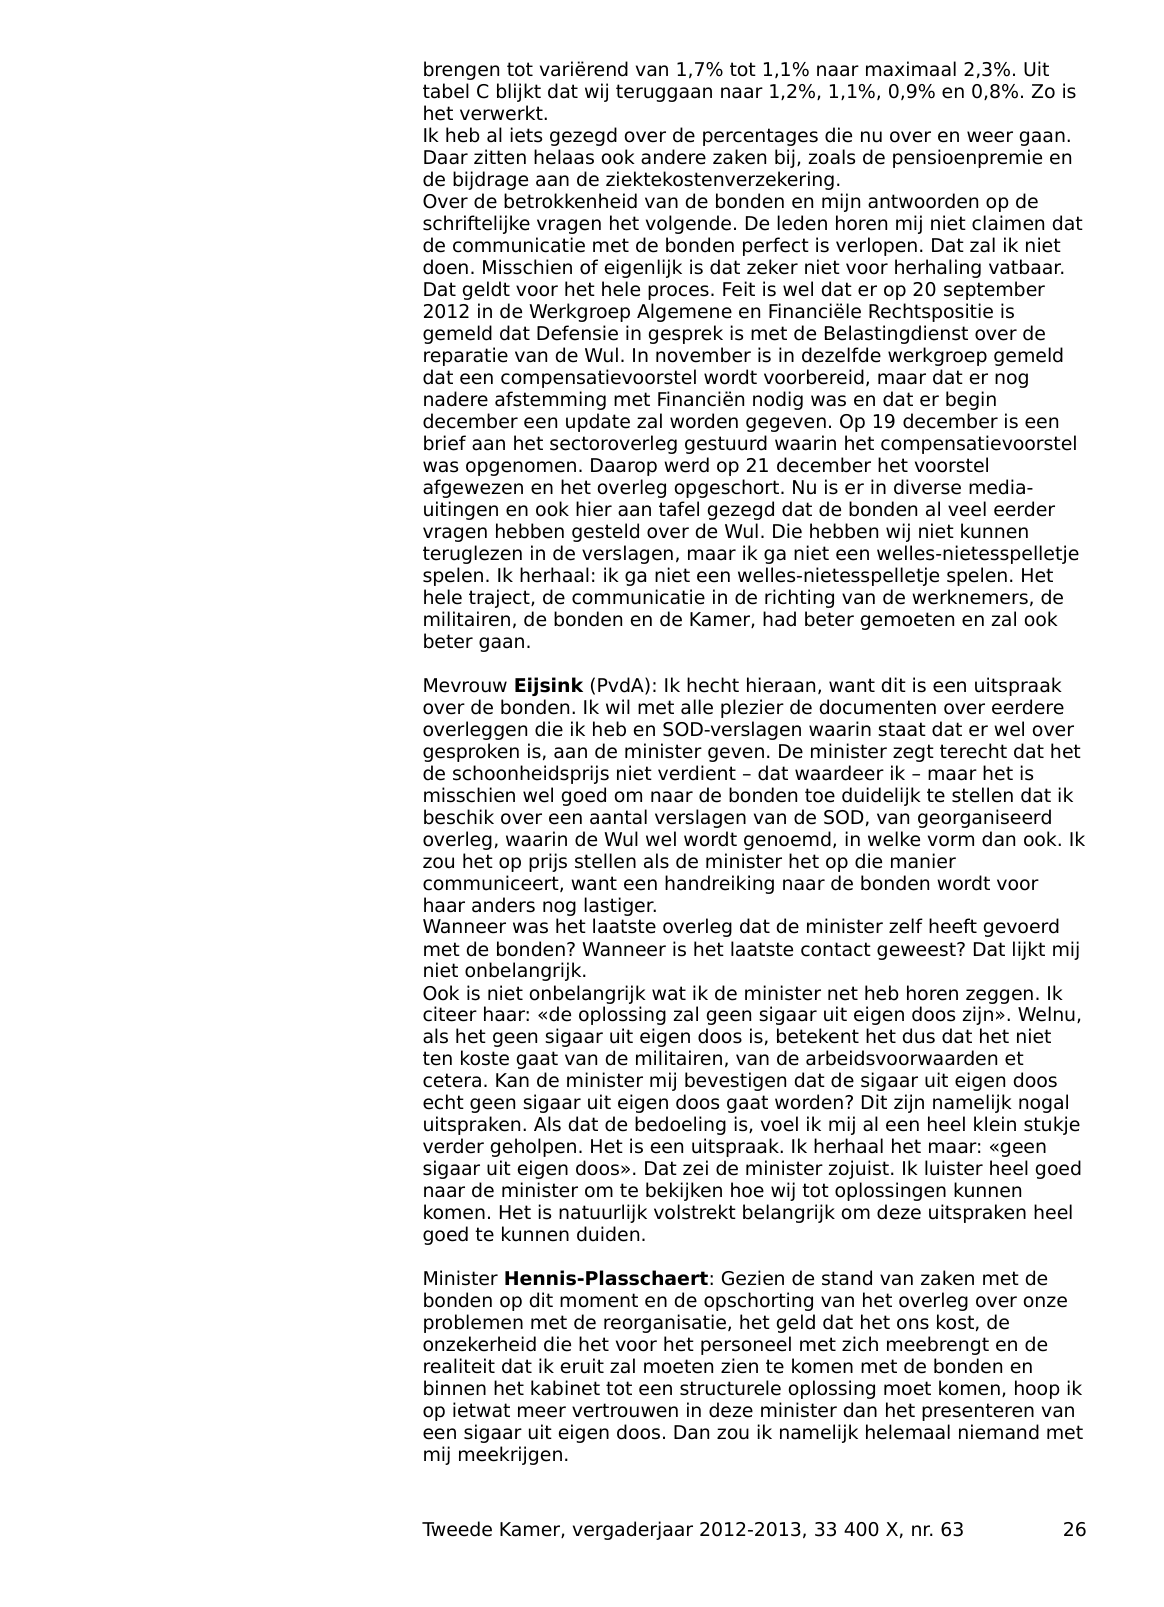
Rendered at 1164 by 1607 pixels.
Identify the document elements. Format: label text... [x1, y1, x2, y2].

text Mevrouw Eijsink (PvdA): Ik hecht hieraan, want dit is een uitspraak over de bonden. Ik wil met alle plezier de documenten over eerdere overleggen die ik heb en SOD-verslagen waarin staat dat er wel over gesproken is, aan de minister geven. De minister zegt terecht dat het de schoonheidsprijs niet verdient – dat waardeer ik – maar het is misschien wel goed om naar de bonden toe duidelijk te stellen dat ik beschik over een aantal verslagen van de SOD, van georganiseerd overleg, waarin de Wul wel wordt genoemd, in welke vorm dan ook. Ik zou het op prijs stellen als de minister het op die manier communiceert, want een handreiking naar de bonden wordt voor haar anders nog lastiger. [422, 675, 1087, 916]
text Wanneer was het laatste overleg dat de minister zelf heeft gevoerd met de bonden? Wanneer is het laatste contact geweest? Dat lijkt mij niet onbelangrijk. [422, 916, 1087, 982]
text Ik heb al iets gezegd over de percentages die nu over en weer gaan. Daar zitten helaas ook andere zaken bij, zoals de pensioenpremie en de bijdrage aan de ziektekostenverzekering. [422, 125, 1087, 191]
text Over de betrokkenheid van de bonden en mijn antwoorden op de schriftelijke vragen het volgende. De leden horen mij niet claimen dat de communicatie met de bonden perfect is verlopen. Dat zal ik niet doen. Misschien of eigenlijk is dat zeker niet voor herhaling vatbaar. Dat geldt voor het hele proces. Feit is wel dat er op 20 september 2012 in de Werkgroep Algemene en Financiële Rechtspositie is gemeld dat Defensie in gesprek is met de Belastingdienst over de reparatie van de Wul. In november is in dezelfde werkgroep gemeld dat een compensatievoorstel wordt voorbereid, maar dat er nog nadere afstemming met Financiën nodig was en dat er begin december een update zal worden gegeven. Op 19 december is een brief aan het sectoroverleg gestuurd waarin het compensatievoorstel was opgenomen. Daarop werd op 21 december het voorstel afgewezen en het overleg opgeschort. Nu is er in diverse media-uitingen en ook hier aan tafel gezegd dat de bonden al veel eerder vragen hebben gesteld over de Wul. Die hebben wij niet kunnen teruglezen in de verslagen, maar ik ga niet een welles-nietesspelletje spelen. Ik herhaal: ik ga niet een welles-nietesspelletje spelen. Het hele traject, de communicatie in de richting van de werknemers, de militairen, de bonden en de Kamer, had beter gemoeten en zal ook beter gaan. [422, 191, 1087, 652]
text Ook is niet onbelangrijk wat ik de minister net heb horen zeggen. Ik citeer haar: «de oplossing zal geen sigaar uit eigen doos zijn». Welnu, als het geen sigaar uit eigen doos is, betekent het dus dat het niet ten koste gaat van de militairen, van de arbeidsvoorwaarden et cetera. Kan de minister mij bevestigen dat de sigaar uit eigen doos echt geen sigaar uit eigen doos gaat worden? Dit zijn namelijk nogal uitspraken. Als dat de bedoeling is, voel ik mij al een heel klein stukje verder geholpen. Het is een uitspraak. Ik herhaal het maar: «geen sigaar uit eigen doos». Dat zei de minister zojuist. Ik luister heel goed naar de minister om te bekijken hoe wij tot oplossingen kunnen komen. Het is natuurlijk volstrekt belangrijk om deze uitspraken heel goed te kunnen duiden. [422, 982, 1087, 1246]
text brengen tot variërend van 1,7% tot 1,1% naar maximaal 2,3%. Uit tabel C blijkt dat wij teruggaan naar 1,2%, 1,1%, 0,9% en 0,8%. Zo is het verwerkt. [422, 59, 1087, 125]
text Minister Hennis-Plasschaert: Gezien de stand van zaken met de bonden op dit moment en de opschorting van het overleg over onze problemen met de reorganisatie, het geld dat het ons kost, de onzekerheid die het voor het personeel met zich meebrengt en de realiteit dat ik eruit zal moeten zien te komen met de bonden en binnen het kabinet tot een structurele oplossing moet komen, hoop ik op ietwat meer vertrouwen in deze minister dan het presenteren van een sigaar uit eigen doos. Dan zou ik namelijk helemaal niemand met mij meekrijgen. [422, 1268, 1087, 1466]
